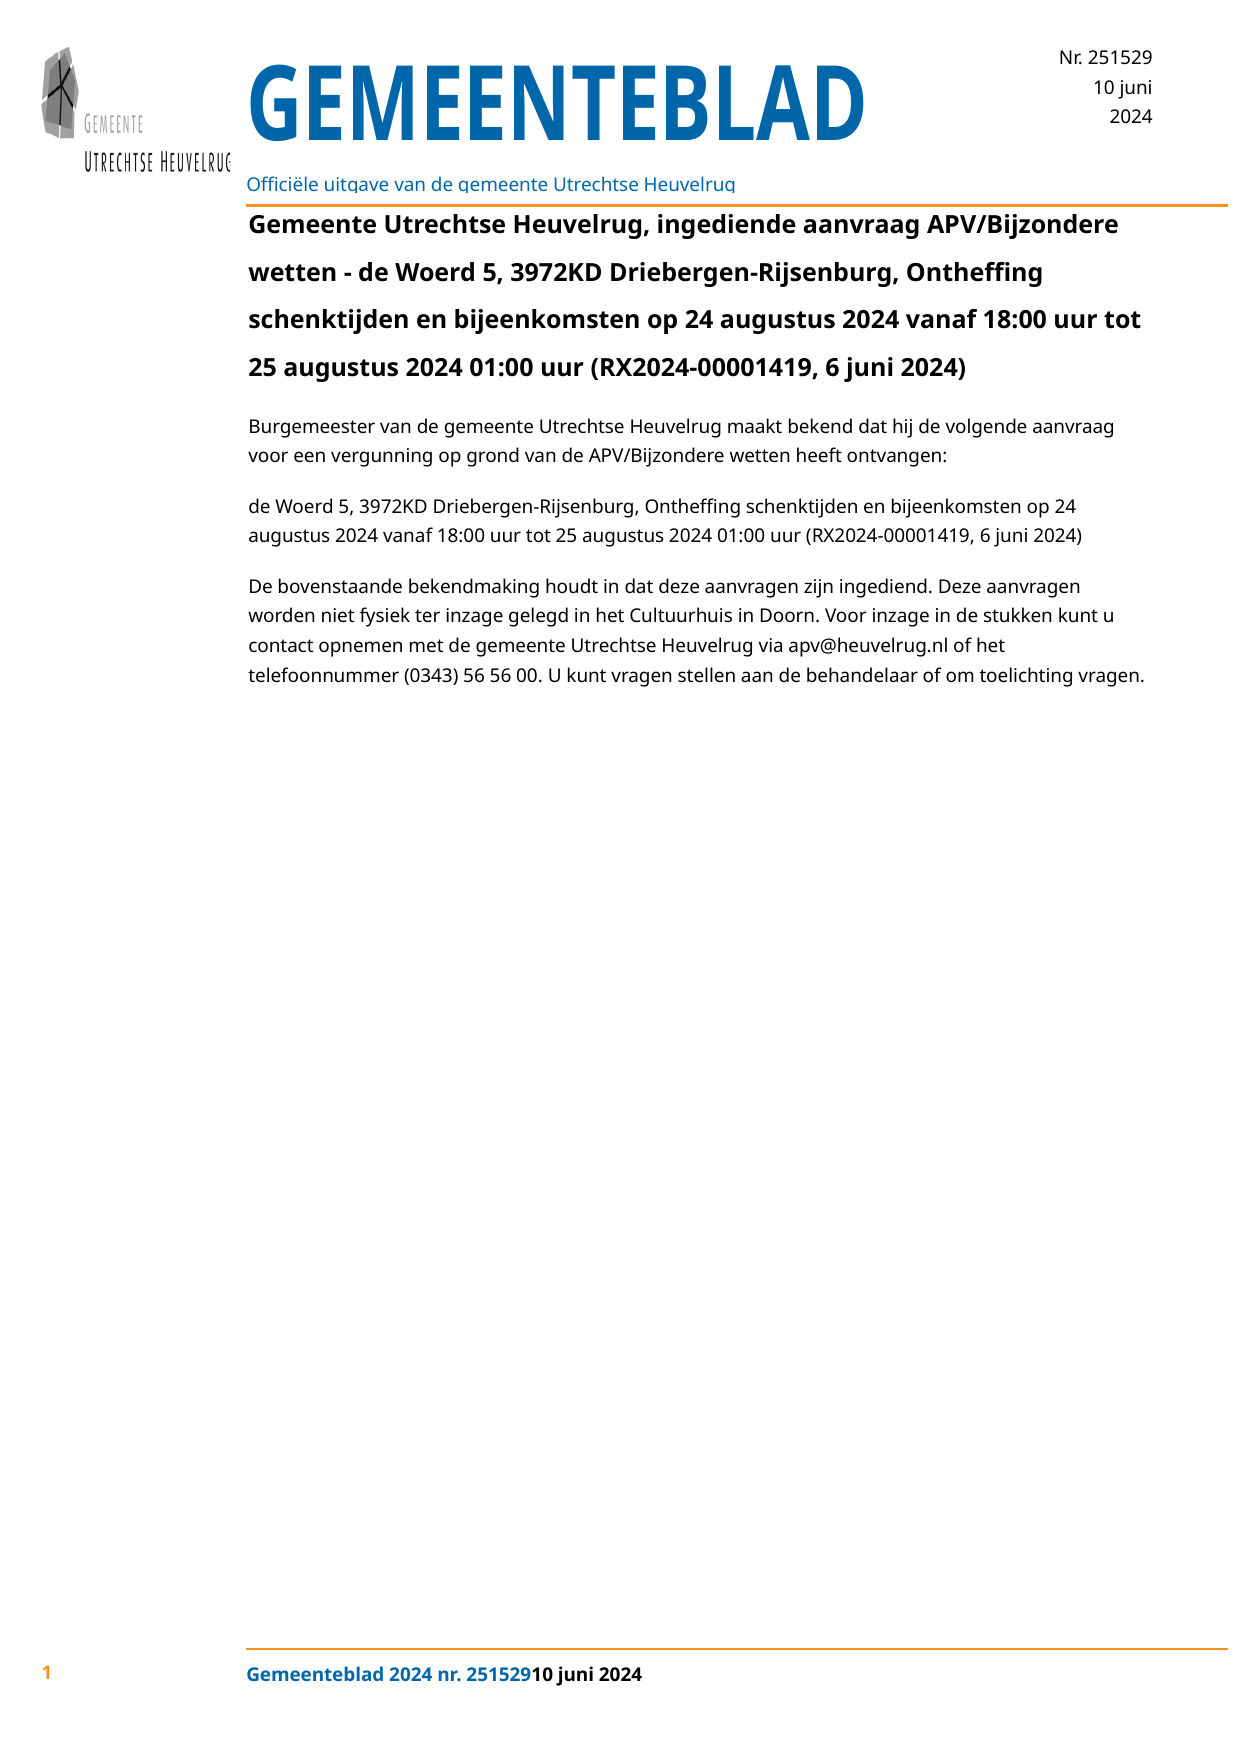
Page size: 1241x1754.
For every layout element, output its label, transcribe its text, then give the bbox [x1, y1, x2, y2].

picture [41, 47, 231, 172]
text de Woerd 5, 3972KD Driebergen-Rijsenburg, Ontheffing schenktijden en bijeenkomsten op 24 augustus 2024 vanaf 18:00 uur tot 25 augustus 2024 01:00 uur (RX2024-00001419, 6 juni 2024) [248, 493, 1152, 548]
text Burgemeester van de gemeente Utrechtse Heuvelrug maakt bekend dat hij de volgende aanvraag voor een vergunning op grond van de APV/Bijzondere wetten heeft ontvangen: [248, 413, 1152, 468]
text De bovenstaande bekendmaking houdt in dat deze aanvragen zijn ingediend. Deze aanvragen worden niet fysiek ter inzage gelegd in het Cultuurhuis in Doorn. Voor inzage in de stukken kunt u contact opnemen met de gemeente Utrechtse Heuvelrug via apv@heuvelrug.nl of het telefoonnummer (0343) 56 56 00. U kunt vragen stellen aan de behandelaar of om toelichting vragen. [248, 573, 1152, 688]
text Gemeente Utrechtse Heuvelrug, ingediende aanvraag APV/Bijzondere wetten - de Woerd 5, 3972KD Driebergen-Rijsenburg, Ontheffing schenktijden en bijeenkomsten op 24 augustus 2024 vanaf 18:00 uur tot 25 augustus 2024 01:00 uur (RX2024-00001419, 6 juni 2024) [248, 207, 1152, 384]
